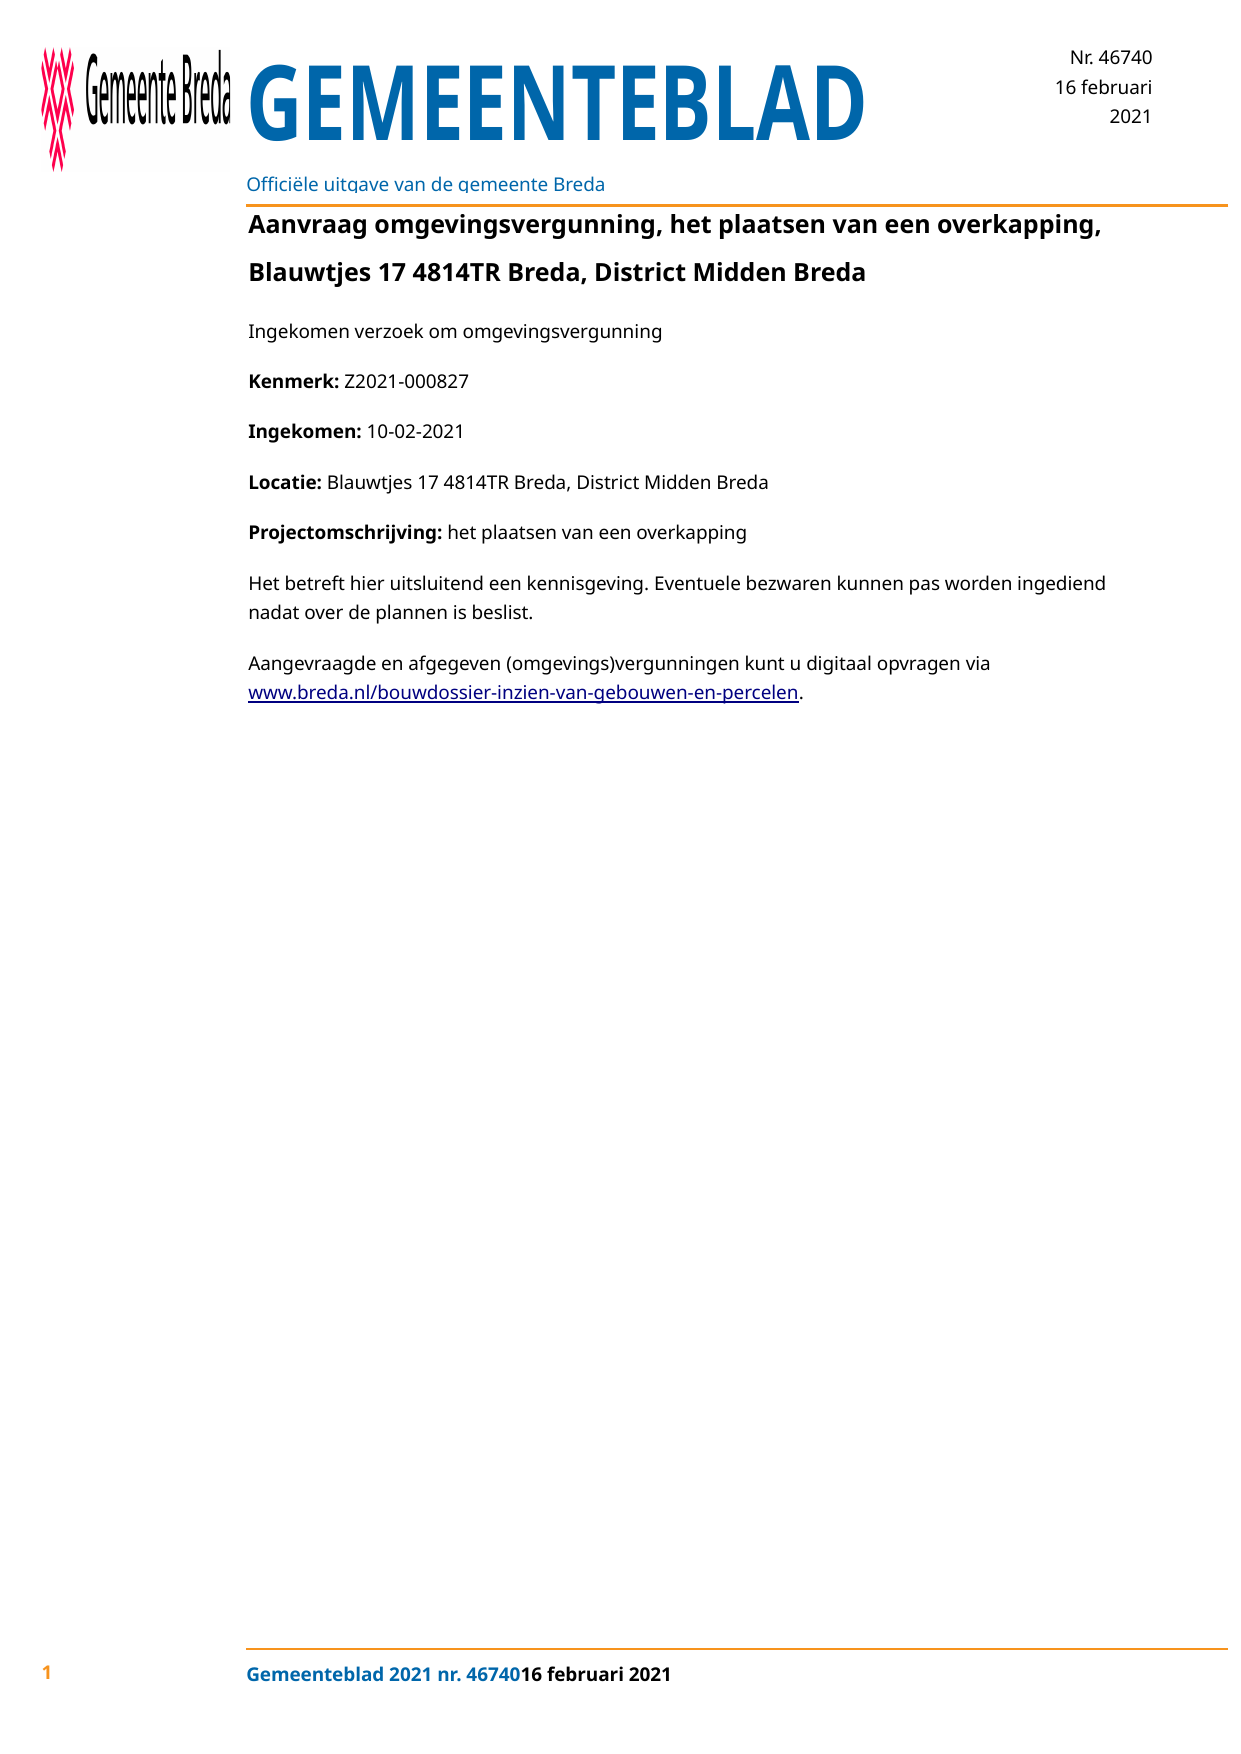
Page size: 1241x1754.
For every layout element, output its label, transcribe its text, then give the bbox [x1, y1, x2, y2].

text Het betreft hier uitsluitend een kennisgeving. Eventuele bezwaren kunnen pas worden ingediend nadat over de plannen is beslist. [248, 570, 1152, 625]
text Aanvraag omgevingsvergunning, het plaatsen van een overkapping, Blauwtjes 17 4814TR Breda, District Midden Breda [248, 207, 1152, 288]
text Projectomschrijving: het plaatsen van een overkapping [248, 519, 1152, 545]
text Ingekomen: 10-02-2021 [248, 419, 1152, 444]
text Kenmerk: Z2021-000827 [248, 368, 1152, 394]
text Locatie: Blauwtjes 17 4814TR Breda, District Midden Breda [248, 469, 1152, 495]
text Ingekomen verzoek om omgevingsvergunning [248, 318, 1152, 344]
picture [41, 47, 231, 172]
text Aangevraagde en afgegeven (omgevings)vergunningen kunt u digitaal opvragen via www.breda.nl/bouwdossier-inzien-van-gebouwen-en-percelen. [248, 650, 1152, 705]
